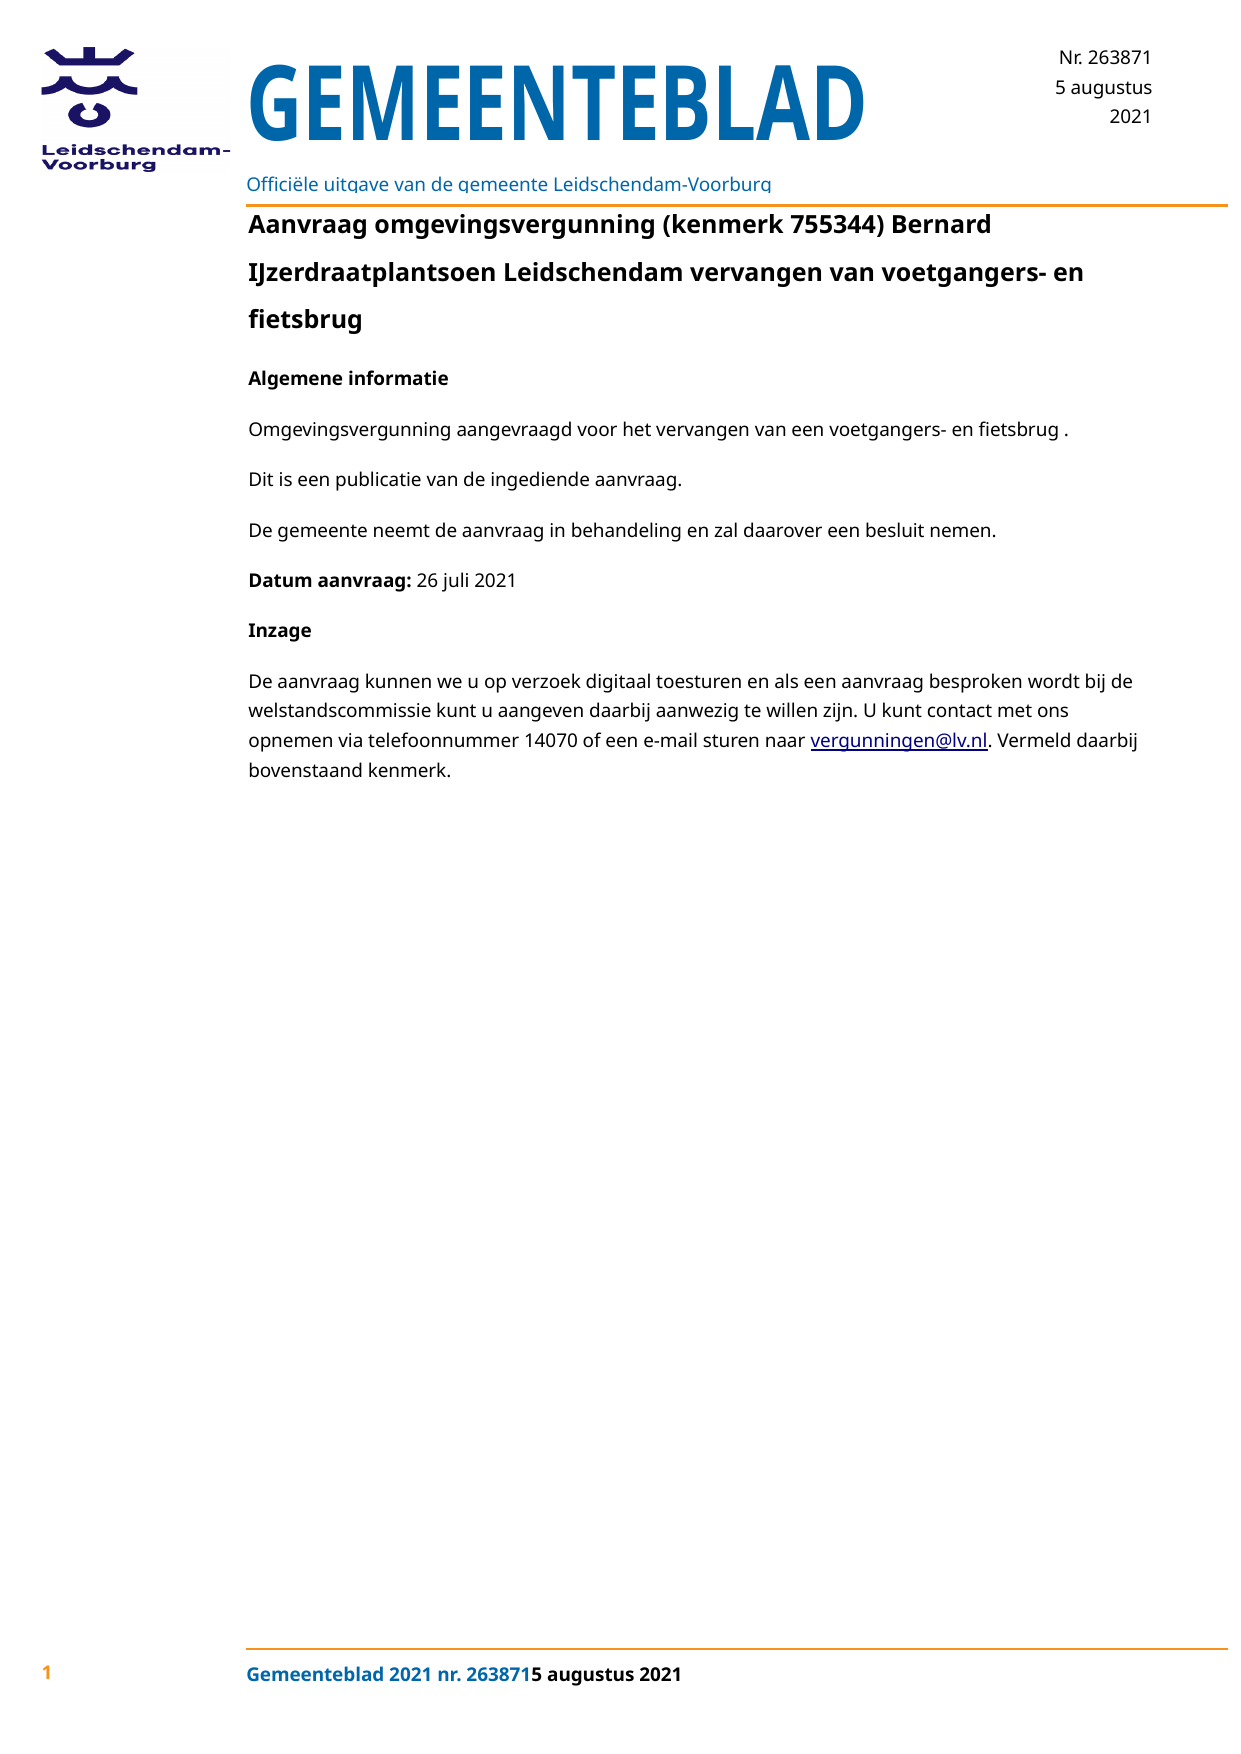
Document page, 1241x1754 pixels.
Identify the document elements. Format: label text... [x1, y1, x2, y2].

text Dit is een publicatie van de ingediende aanvraag. [248, 466, 1152, 492]
text Algemene informatie [248, 366, 1152, 391]
text Omgevingsvergunning aangevraagd voor het vervangen van een voetgangers- en fietsbrug . [248, 416, 1152, 442]
text Inzage [248, 618, 1152, 643]
text De aanvraag kunnen we u op verzoek digitaal toesturen en als een aanvraag besproken wordt bij de welstandscommissie kunt u aangeven daarbij aanwezig te willen zijn. U kunt contact met ons opnemen via telefoonnummer 14070 of een e-mail sturen naar vergunningen@lv.nl. Vermeld daarbij bovenstaand kenmerk. [248, 668, 1152, 782]
text De gemeente neemt de aanvraag in behandeling en zal daarover een besluit nemen. [248, 517, 1152, 542]
picture [41, 47, 231, 172]
text Datum aanvraag: 26 juli 2021 [248, 567, 1152, 593]
text Aanvraag omgevingsvergunning (kenmerk 755344) Bernard IJzerdraatplantsoen Leidschendam vervangen van voetgangers- en fietsbrug [248, 207, 1152, 336]
